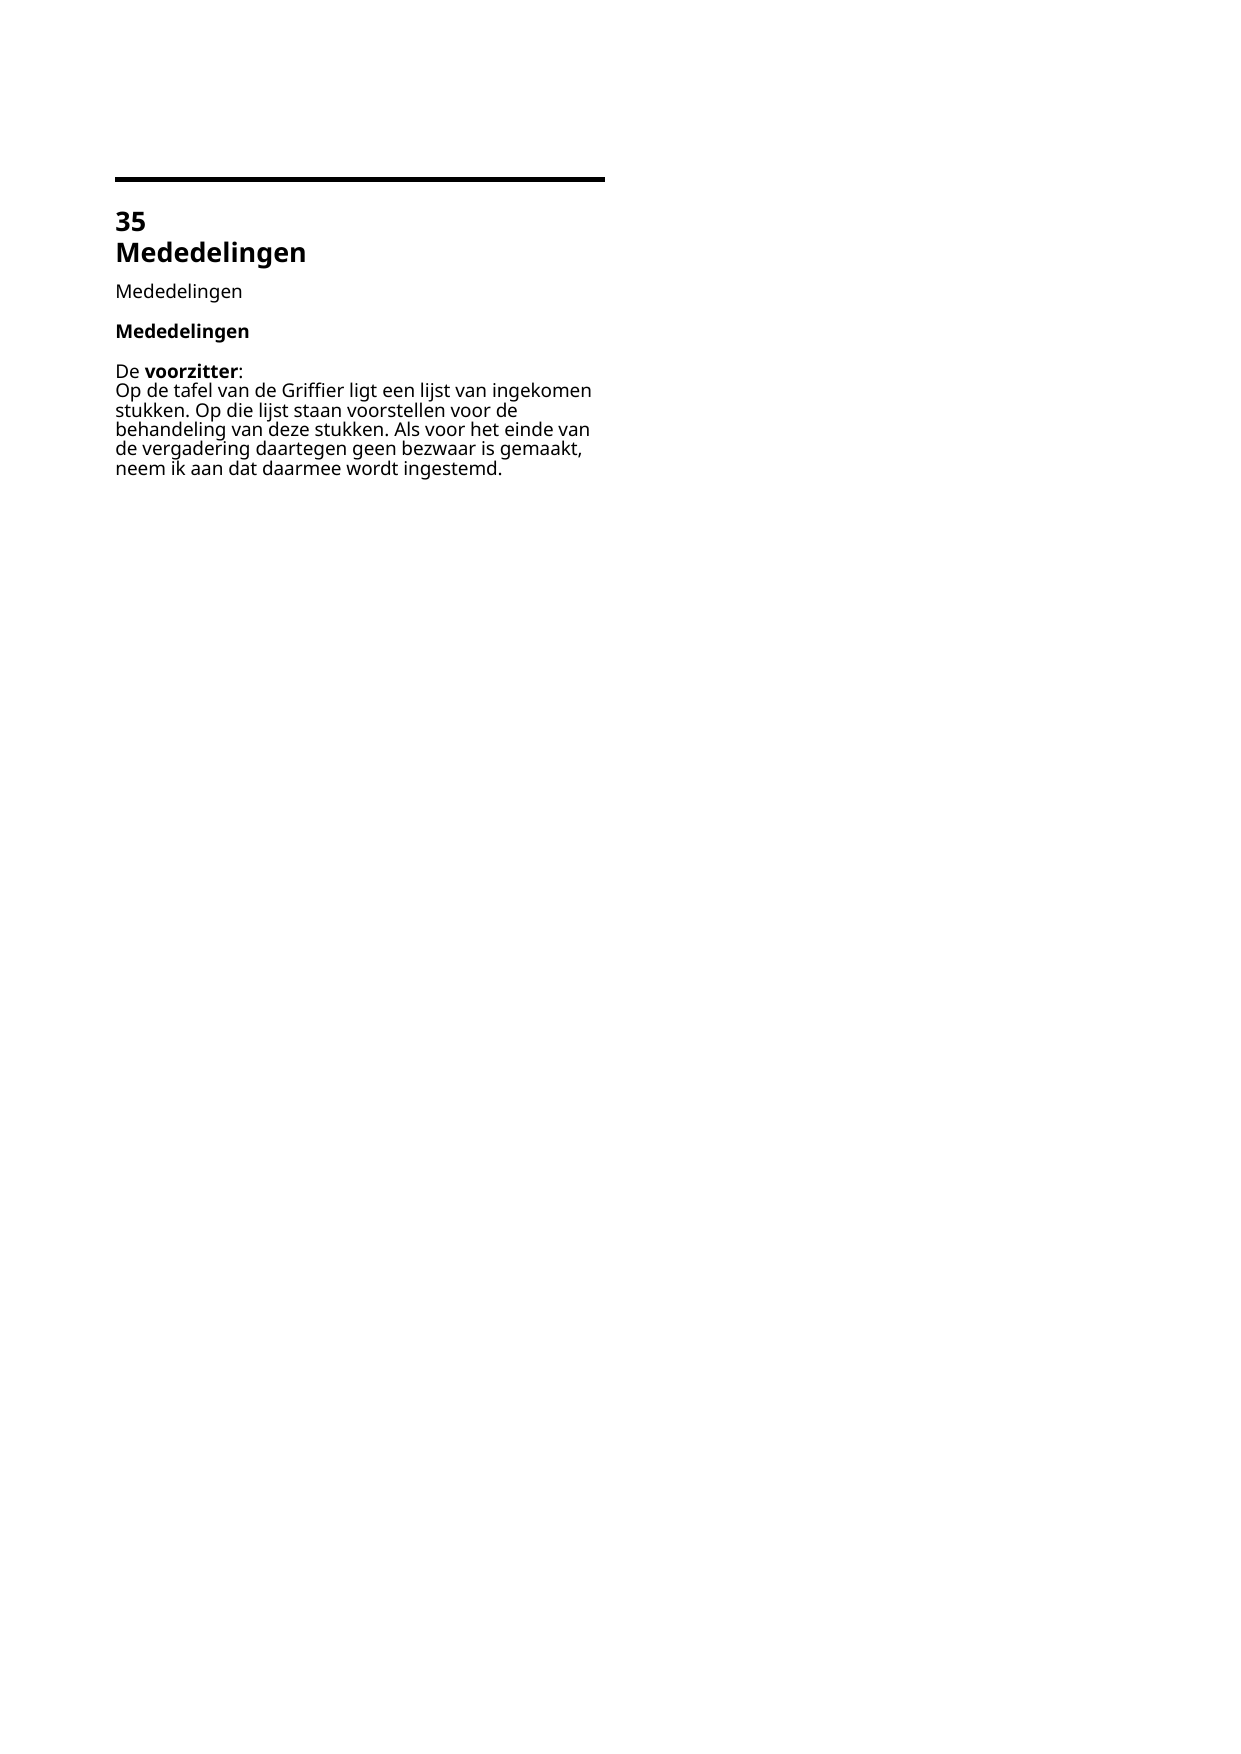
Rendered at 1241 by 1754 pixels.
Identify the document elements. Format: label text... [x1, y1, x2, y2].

text Mededelingen [115, 283, 605, 302]
text Mededelingen [115, 239, 605, 283]
text Op de tafel van de Griffier ligt een lijst van ingekomen stukken. Op die lijst staan voorstellen voor de behandeling van deze stukken. Als voor het einde van de vergadering daartegen geen bezwaar is gemaakt, neem ik aan dat daarmee wordt ingestemd. [115, 382, 605, 479]
text 35 [115, 203, 605, 239]
text De voorzitter: [115, 363, 605, 382]
text Mededelingen [115, 323, 605, 342]
